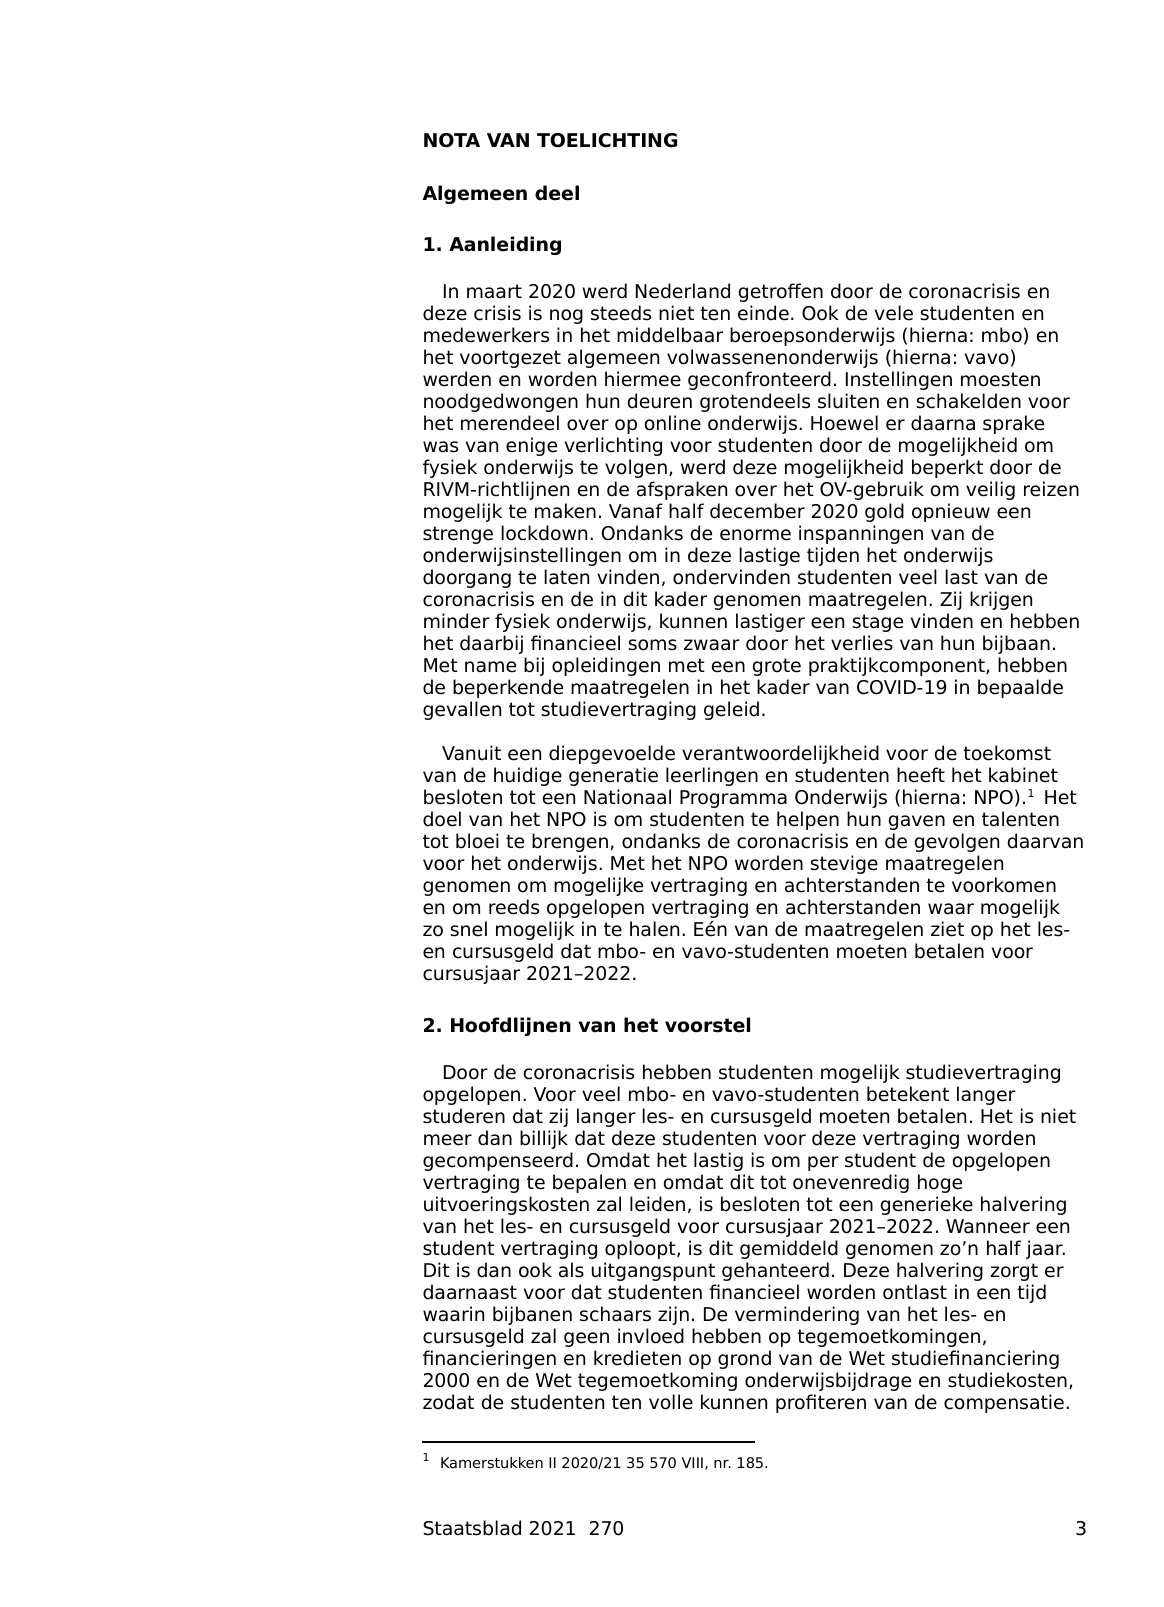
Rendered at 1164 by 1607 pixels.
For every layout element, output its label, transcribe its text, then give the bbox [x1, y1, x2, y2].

subtitle 1. Aanleiding [422, 234, 1087, 256]
subtitle 2. Hoofdlijnen van het voorstel [422, 1015, 1087, 1037]
subtitle NOTA VAN TOELICHTING [422, 130, 1087, 152]
subtitle Algemeen deel [422, 182, 1087, 204]
text In maart 2020 werd Nederland getroffen door de coronacrisis en deze crisis is nog steeds niet ten einde. Ook de vele studenten en medewerkers in het middelbaar beroepsonderwijs (hierna: mbo) en het voortgezet algemeen volwassenenonderwijs (hierna: vavo) werden en worden hiermee geconfronteerd. Instellingen moesten noodgedwongen hun deuren grotendeels sluiten en schakelden voor het merendeel over op online onderwijs. Hoewel er daarna sprake was van enige verlichting voor studenten door de mogelijkheid om fysiek onderwijs te volgen, werd deze mogelijkheid beperkt door de RIVM-richtlijnen en de afspraken over het OV-gebruik om veilig reizen mogelijk te maken. Vanaf half december 2020 gold opnieuw een strenge lockdown. Ondanks de enorme inspanningen van de onderwijsinstellingen om in deze lastige tijden het onderwijs doorgang te laten vinden, ondervinden studenten veel last van de coronacrisis en de in dit kader genomen maatregelen. Zij krijgen minder fysiek onderwijs, kunnen lastiger een stage vinden en hebben het daarbij financieel soms zwaar door het verlies van hun bijbaan. Met name bij opleidingen met een grote praktijkcomponent, hebben de beperkende maatregelen in het kader van COVID-19 in bepaalde gevallen tot studievertraging geleid. [422, 281, 1087, 721]
text Door de coronacrisis hebben studenten mogelijk studievertraging opgelopen. Voor veel mbo- en vavo-studenten betekent langer studeren dat zij langer les- en cursusgeld moeten betalen. Het is niet meer dan billijk dat deze studenten voor deze vertraging worden gecompenseerd. Omdat het lastig is om per student de opgelopen vertraging te bepalen en omdat dit tot onevenredig hoge uitvoeringskosten zal leiden, is besloten tot een generieke halvering van het les- en cursusgeld voor cursusjaar 2021–2022. Wanneer een student vertraging oploopt, is dit gemiddeld genomen zo’n half jaar. Dit is dan ook als uitgangspunt gehanteerd. Deze halvering zorgt er daarnaast voor dat studenten financieel worden ontlast in een tijd waarin bijbanen schaars zijn. De vermindering van het les- en cursusgeld zal geen invloed hebben op tegemoetkomingen, financieringen en kredieten op grond van de Wet studiefinanciering 2000 en de Wet tegemoetkoming onderwijsbijdrage en studiekosten, zodat de studenten ten volle kunnen profiteren van de compensatie. [422, 1062, 1087, 1413]
text Vanuit een diepgevoelde verantwoordelijkheid voor de toekomst van de huidige generatie leerlingen en studenten heeft het kabinet besloten tot een Nationaal Programma Onderwijs (hierna: NPO). Het doel van het NPO is om studenten te helpen hun gaven en talenten tot bloei te brengen, ondanks de coronacrisis en de gevolgen daarvan voor het onderwijs. Met het NPO worden stevige maatregelen genomen om mogelijke vertraging en achterstanden te voorkomen en om reeds opgelopen vertraging en achterstanden waar mogelijk zo snel mogelijk in te halen. Eén van de maatregelen ziet op het les- en cursusgeld dat mbo- en vavo-studenten moeten betalen voor cursusjaar 2021–2022. [422, 743, 1087, 985]
text Kamerstukken II 2020/21 35 570 VIII, nr. 185. [422, 1451, 1087, 1473]
